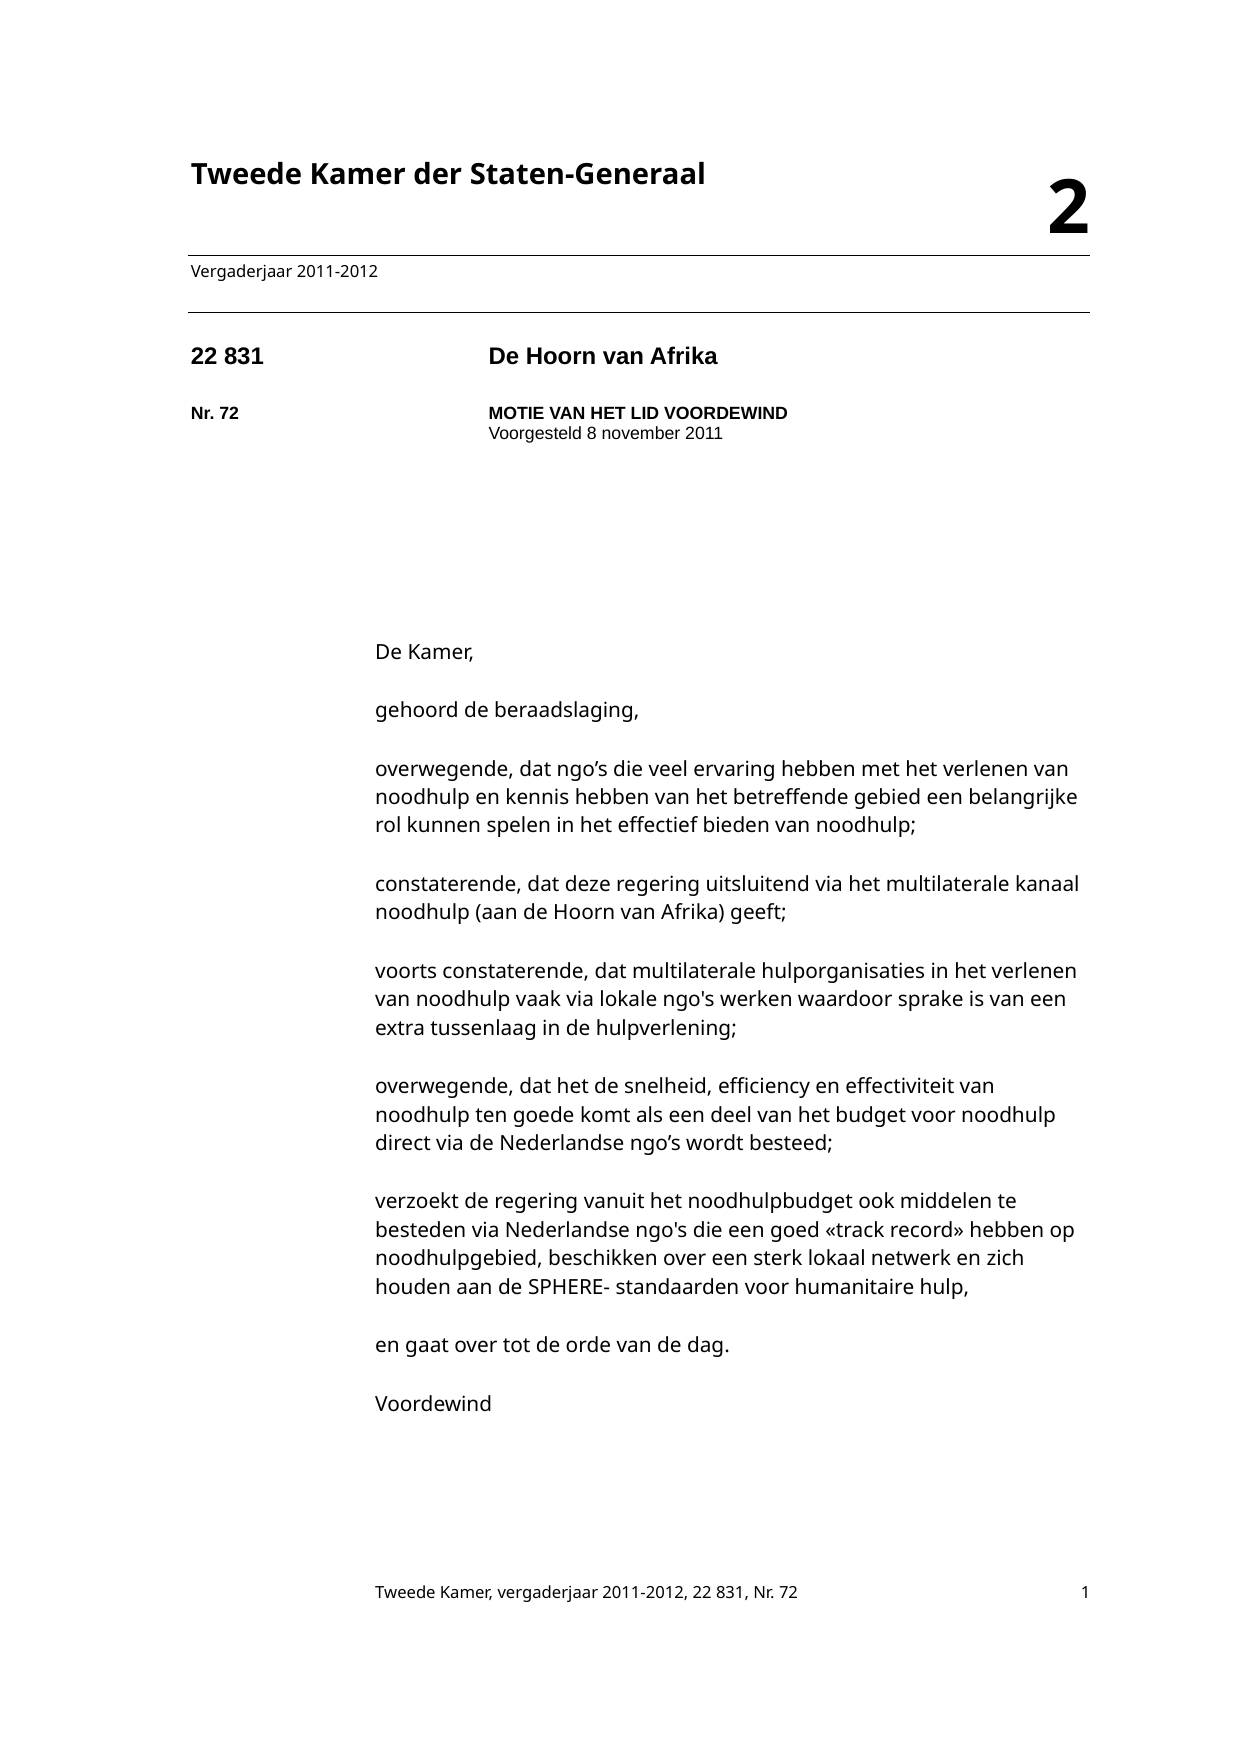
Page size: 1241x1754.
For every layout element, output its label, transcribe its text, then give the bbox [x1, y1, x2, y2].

text Voordewind [375, 1389, 1090, 1417]
text verzoekt de regering vanuit het noodhulpbudget ook middelen te besteden via Nederlandse ngo's die een goed «track record» hebben op noodhulpgebied, beschikken over een sterk lokaal netwerk en zich houden aan de SPHERE- standaarden voor humanitaire hulp, [375, 1187, 1090, 1300]
text De Kamer, [375, 637, 1090, 665]
table_cell [485, 256, 1090, 312]
table_cell De Hoorn van Afrika [485, 339, 1090, 399]
text constaterende, dat deze regering uitsluitend via het multilaterale kanaal noodhulp (aan de Hoorn van Afrika) geeft; [375, 869, 1090, 926]
text overwegende, dat ngo’s die veel ervaring hebben met het verlenen van noodhulp en kennis hebben van het betreffende gebied een belangrijke rol kunnen spelen in het effectief bieden van noodhulp; [375, 754, 1090, 839]
table_cell Nr. 72 [188, 399, 485, 518]
text en gaat over tot de orde van de dag. [375, 1330, 1090, 1359]
table_cell 22 831 [188, 339, 485, 399]
table_cell [485, 313, 1090, 339]
text overwegende, dat het de snelheid, efficiency en effectiviteit van noodhulp ten goede komt als een deel van het budget voor noodhulp direct via de Nederlandse ngo’s wordt besteed; [375, 1071, 1090, 1157]
text gehoord de beraadslaging, [375, 695, 1090, 724]
table_header 2 [910, 150, 1090, 255]
table_header Tweede Kamer der Staten-Generaal [188, 150, 909, 255]
table_cell Vergaderjaar 2011-2012 [188, 256, 485, 312]
table_cell [188, 313, 485, 339]
text voorts constaterende, dat multilaterale hulporganisaties in het verlenen van noodhulp vaak via lokale ngo's werken waardoor sprake is van een extra tussenlaag in de hulpverlening; [375, 956, 1090, 1041]
table_cell MOTIE VAN HET LID VOORDEWIND Voorgesteld 8 november 2011 [485, 399, 1090, 518]
